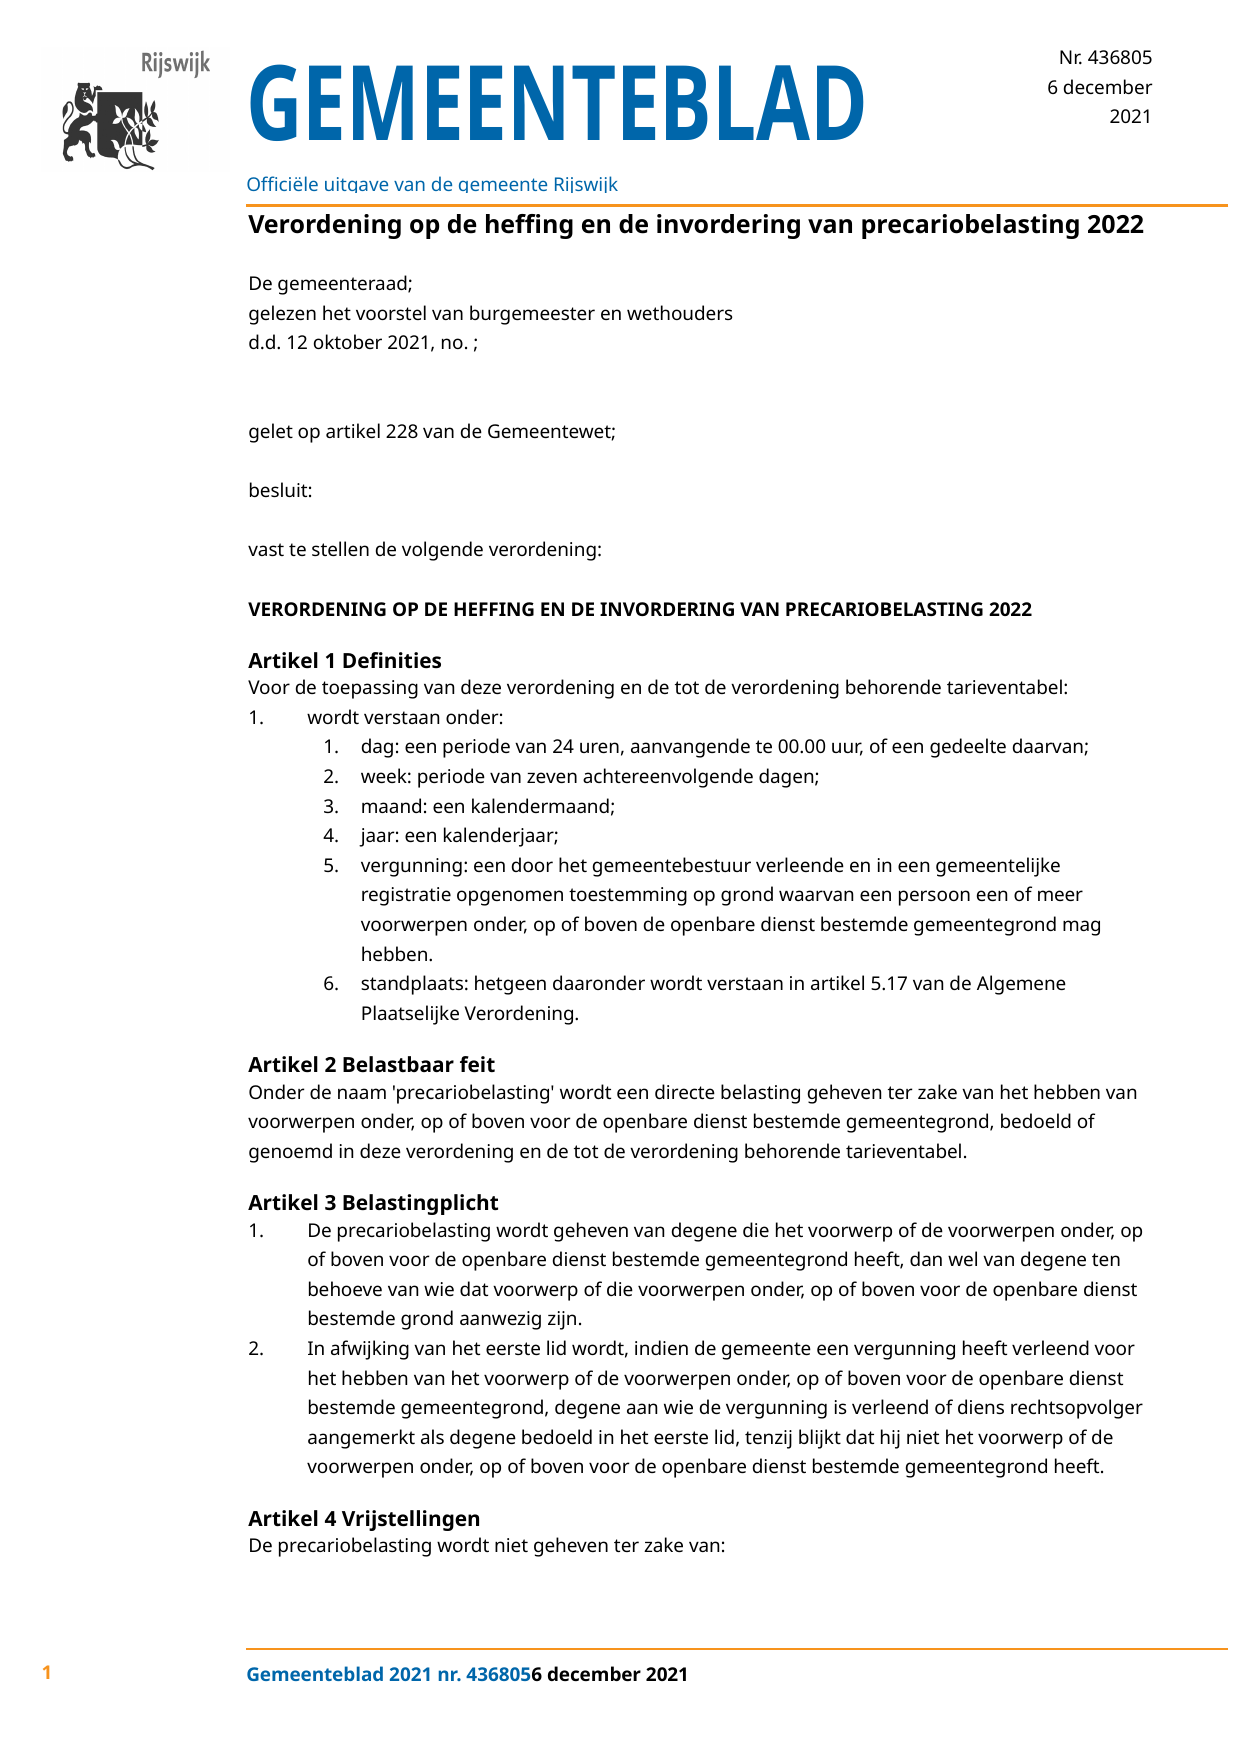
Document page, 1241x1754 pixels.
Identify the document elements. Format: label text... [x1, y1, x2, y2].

list maand: een kalendermaand; [323, 793, 1152, 819]
text VERORDENING OP DE HEFFING EN DE INVORDERING VAN PRECARIOBELASTING 2022 [248, 596, 1152, 621]
text gelet op artikel 228 van de Gemeentewet; [248, 418, 1152, 444]
list jaar: een kalenderjaar; [323, 822, 1152, 848]
list standplaats: hetgeen daaronder wordt verstaan in artikel 5.17 van de Algemene Plaatselijke Verordening. [323, 970, 1152, 1026]
text Artikel 1 Definities [248, 646, 1152, 674]
text Voor de toepassing van deze verordening en de tot de verordening behorende tarieventabel: [248, 674, 1152, 700]
picture [41, 47, 231, 172]
list In afwijking van het eerste lid wordt, indien de gemeente een vergunning heeft verleend voor het hebben van het voorwerp of de voorwerpen onder, op of boven voor de openbare dienst bestemde gemeentegrond, degene aan wie de vergunning is verleend of diens rechtsopvolger aangemerkt als degene bedoeld in het eerste lid, tenzij blijkt dat hij niet het voorwerp of de voorwerpen onder, op of boven voor de openbare dienst bestemde gemeentegrond heeft. [248, 1335, 1152, 1479]
list De precariobelasting wordt geheven van degene die het voorwerp of de voorwerpen onder, op of boven voor de openbare dienst bestemde gemeentegrond heeft, dan wel van degene ten behoeve van wie dat voorwerp of die voorwerpen onder, op of boven voor de openbare dienst bestemde grond aanwezig zijn. [248, 1217, 1152, 1331]
text Onder de naam 'precariobelasting' wordt een directe belasting geheven ter zake van het hebben van voorwerpen onder, op of boven voor de openbare dienst bestemde gemeentegrond, bedoeld of genoemd in deze verordening en de tot de verordening behorende tarieventabel. [248, 1079, 1152, 1164]
text gelezen het voorstel van burgemeester en wethouders [248, 300, 1152, 326]
list week: periode van zeven achtereenvolgende dagen; [323, 763, 1152, 789]
text d.d. 12 oktober 2021, no. ; [248, 329, 1152, 355]
text De gemeenteraad; [248, 270, 1152, 296]
text Artikel 2 Belastbaar feit [248, 1050, 1152, 1079]
text De precariobelasting wordt niet geheven ter zake van: [248, 1532, 1152, 1558]
text Artikel 3 Belastingplicht [248, 1188, 1152, 1217]
list wordt verstaan onder: [248, 704, 1152, 730]
list dag: een periode van 24 uren, aanvangende te 00.00 uur, of een gedeelte daarvan; [323, 734, 1152, 759]
text vast te stellen de volgende verordening: [248, 537, 1152, 562]
text Artikel 4 Vrijstellingen [248, 1504, 1152, 1532]
text Verordening op de heffing en de invordering van precariobelasting 2022 [248, 207, 1152, 241]
text besluit: [248, 477, 1152, 503]
list vergunning: een door het gemeentebestuur verleende en in een gemeentelijke registratie opgenomen toestemming op grond waarvan een persoon een of meer voorwerpen onder, op of boven de openbare dienst bestemde gemeentegrond mag hebben. [323, 852, 1152, 967]
